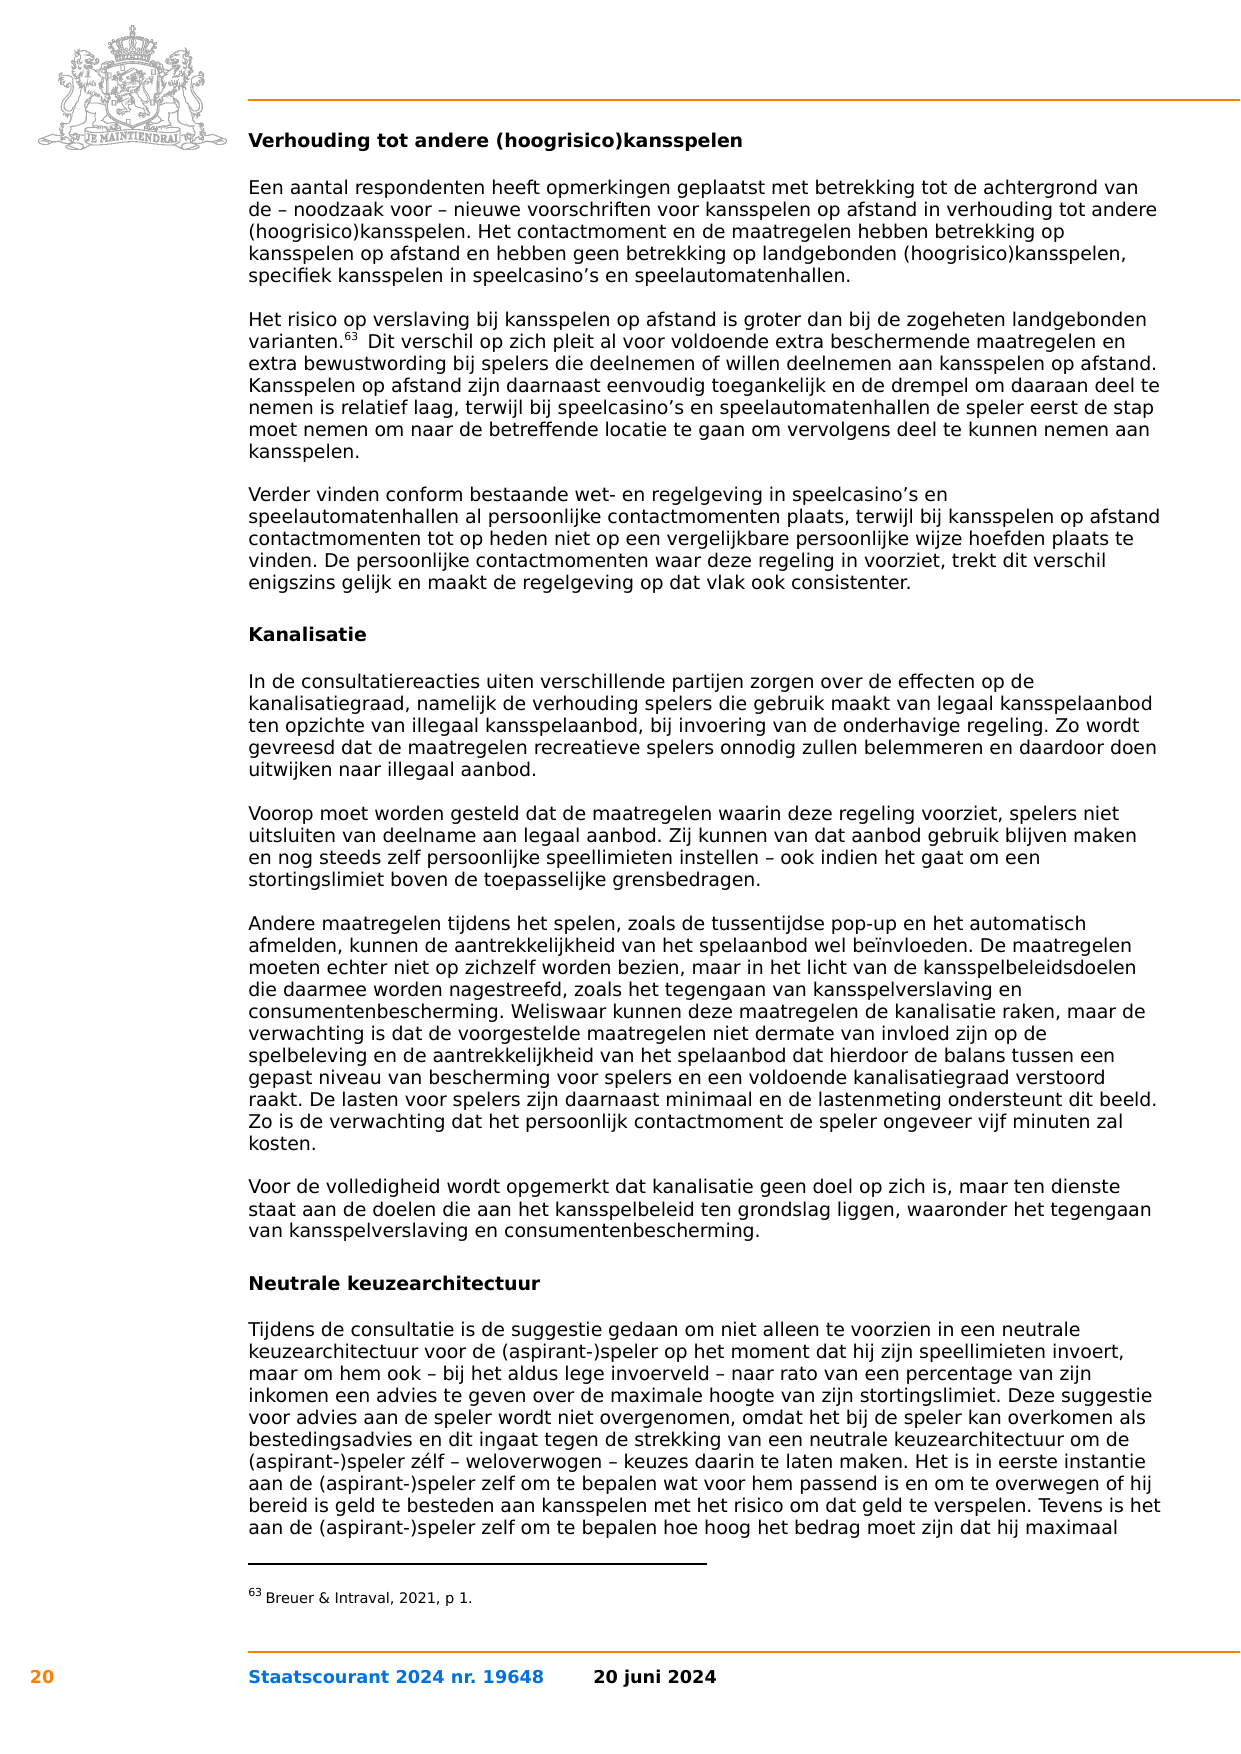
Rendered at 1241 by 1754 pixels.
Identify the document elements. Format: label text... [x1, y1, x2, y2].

text Tijdens de consultatie is de suggestie gedaan om niet alleen te voorzien in een neutrale keuzearchitectuur voor de (aspirant-)speler op het moment dat hij zijn speellimieten invoert, maar om hem ook – bij het aldus lege invoerveld – naar rato van een percentage van zijn inkomen een advies te geven over de maximale hoogte van zijn stortingslimiet. Deze suggestie voor advies aan de speler wordt niet overgenomen, omdat het bij de speler kan overkomen als bestedingsadvies en dit ingaat tegen de strekking van een neutrale keuzearchitectuur om de (aspirant-)speler zélf – weloverwogen – keuzes daarin te laten maken. Het is in eerste instantie aan de (aspirant-)speler zelf om te bepalen wat voor hem passend is en om te overwegen of hij bereid is geld te besteden aan kansspelen met het risico om dat geld te verspelen. Tevens is het aan de (aspirant-)speler zelf om te bepalen hoe hoog het bedrag moet zijn dat hij maximaal [248, 1319, 1163, 1539]
picture [38, 25, 227, 150]
text In de consultatiereacties uiten verschillende partijen zorgen over de effecten op de kanalisatiegraad, namelijk de verhouding spelers die gebruik maakt van legaal kansspelaanbod ten opzichte van illegaal kansspelaanbod, bij invoering van de onderhavige regeling. Zo wordt gevreesd dat de maatregelen recreatieve spelers onnodig zullen belemmeren en daardoor doen uitwijken naar illegaal aanbod. [248, 671, 1163, 781]
text Een aantal respondenten heeft opmerkingen geplaatst met betrekking tot de achtergrond van de – noodzaak voor – nieuwe voorschriften voor kansspelen op afstand in verhouding tot andere (hoogrisico)kansspelen. Het contactmoment en de maatregelen hebben betrekking op kansspelen op afstand en hebben geen betrekking op landgebonden (hoogrisico)kansspelen, specifiek kansspelen in speelcasino’s en speelautomatenhallen. [248, 177, 1163, 287]
text Andere maatregelen tijdens het spelen, zoals de tussentijdse pop-up en het automatisch afmelden, kunnen de aantrekkelijkheid van het spelaanbod wel beïnvloeden. De maatregelen moeten echter niet op zichzelf worden bezien, maar in het licht van de kansspelbeleidsdoelen die daarmee worden nagestreefd, zoals het tegengaan van kansspelverslaving en consumentenbescherming. Weliswaar kunnen deze maatregelen de kanalisatie raken, maar de verwachting is dat de voorgestelde maatregelen niet dermate van invloed zijn op de spelbeleving en de aantrekkelijkheid van het spelaanbod dat hierdoor de balans tussen een gepast niveau van bescherming voor spelers en een voldoende kanalisatiegraad verstoord raakt. De lasten voor spelers zijn daarnaast minimaal en de lastenmeting ondersteunt dit beeld. Zo is de verwachting dat het persoonlijk contactmoment de speler ongeveer vijf minuten zal kosten. [248, 913, 1163, 1154]
text Voorop moet worden gesteld dat de maatregelen waarin deze regeling voorziet, spelers niet uitsluiten van deelname aan legaal aanbod. Zij kunnen van dat aanbod gebruik blijven maken en nog steeds zelf persoonlijke speellimieten instellen – ook indien het gaat om een stortingslimiet boven de toepasselijke grensbedragen. [248, 803, 1163, 891]
text Breuer & Intraval, 2021, p 1. [248, 1586, 1163, 1608]
subtitle Neutrale keuzearchitectuur [248, 1272, 1163, 1294]
text Het risico op verslaving bij kansspelen op afstand is groter dan bij de zogeheten landgebonden varianten. Dit verschil op zich pleit al voor voldoende extra beschermende maatregelen en extra bewustwording bij spelers die deelnemen of willen deelnemen aan kansspelen op afstand. Kansspelen op afstand zijn daarnaast eenvoudig toegankelijk en de drempel om daaraan deel te nemen is relatief laag, terwijl bij speelcasino’s en speelautomatenhallen de speler eerst de stap moet nemen om naar de betreffende locatie te gaan om vervolgens deel te kunnen nemen aan kansspelen. [248, 309, 1163, 462]
subtitle Kanalisatie [248, 624, 1163, 646]
subtitle Verhouding tot andere (hoogrisico)kansspelen [248, 130, 1163, 152]
text Voor de volledigheid wordt opgemerkt dat kanalisatie geen doel op zich is, maar ten dienste staat aan de doelen die aan het kansspelbeleid ten grondslag liggen, waaronder het tegengaan van kansspelverslaving en consumentenbescherming. [248, 1176, 1163, 1242]
text Verder vinden conform bestaande wet- en regelgeving in speelcasino’s en speelautomatenhallen al persoonlijke contactmomenten plaats, terwijl bij kansspelen op afstand contactmomenten tot op heden niet op een vergelijkbare persoonlijke wijze hoefden plaats te vinden. De persoonlijke contactmomenten waar deze regeling in voorziet, trekt dit verschil enigszins gelijk en maakt de regelgeving op dat vlak ook consistenter. [248, 484, 1163, 594]
